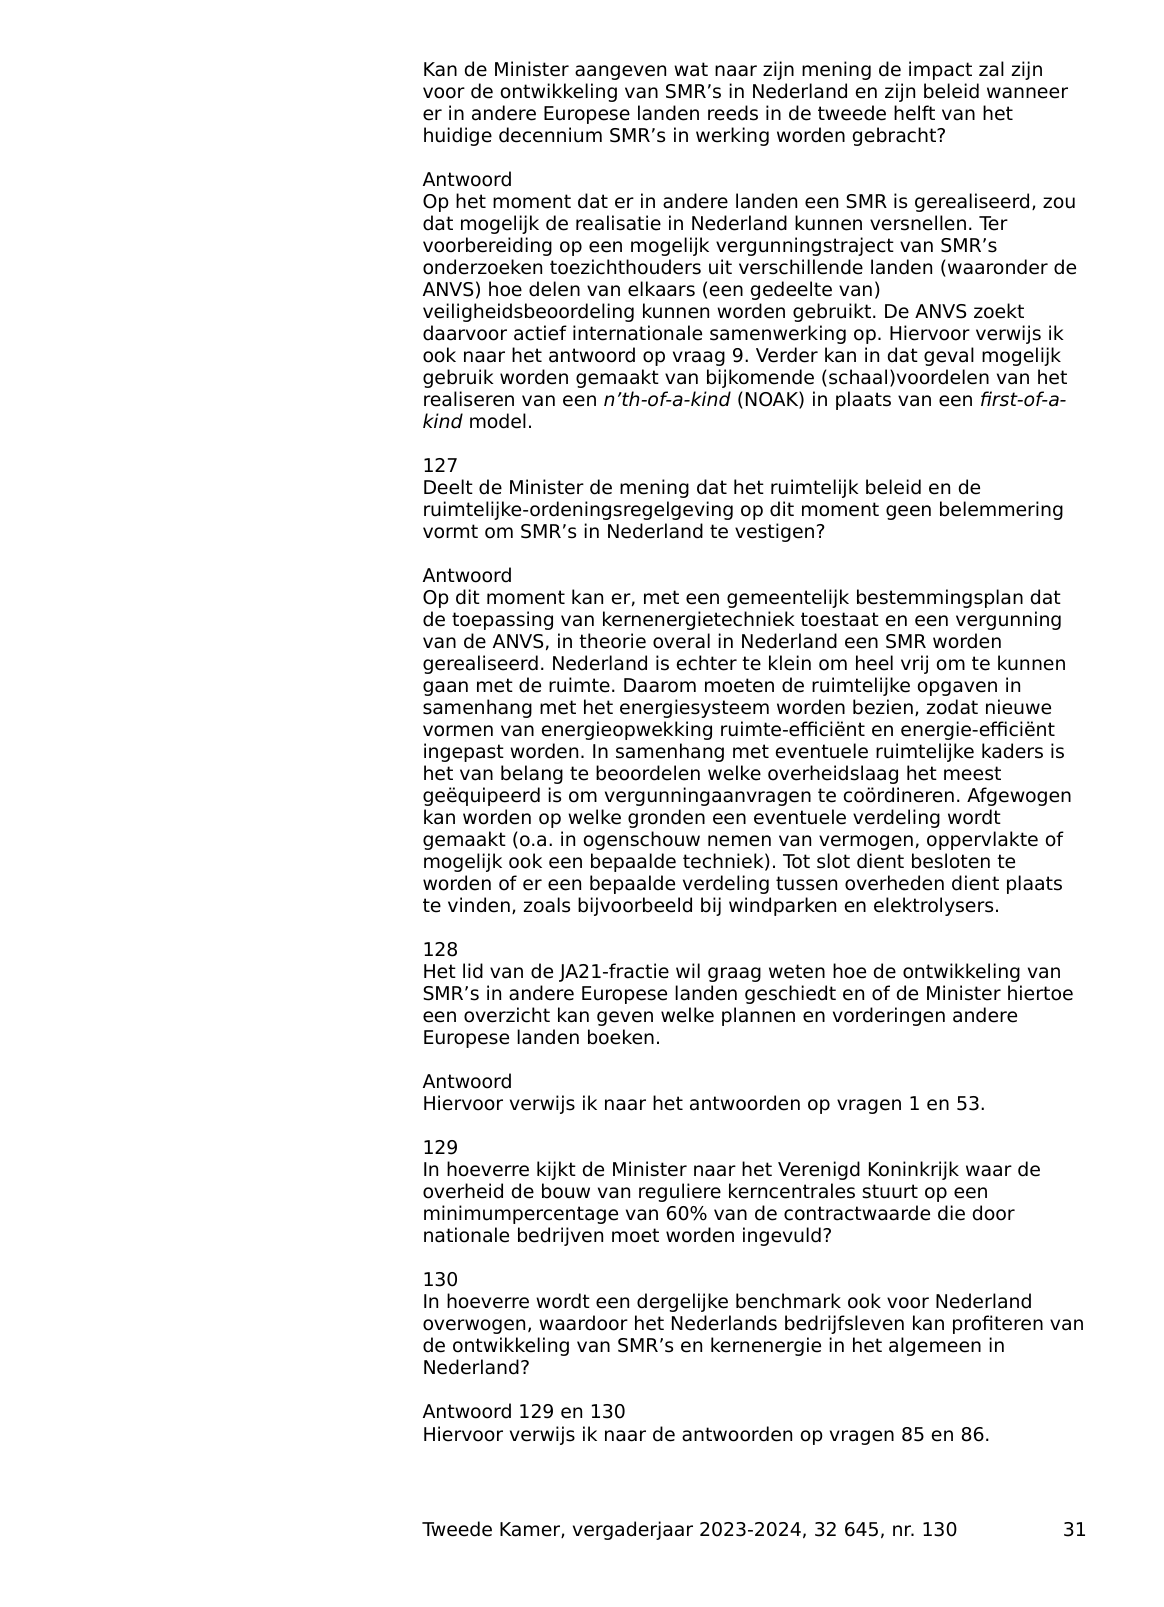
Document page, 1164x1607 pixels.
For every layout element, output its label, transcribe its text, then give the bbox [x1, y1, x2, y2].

text Op dit moment kan er, met een gemeentelijk bestemmingsplan dat de toepassing van kernenergietechniek toestaat en een vergunning van de ANVS, in theorie overal in Nederland een SMR worden gerealiseerd. Nederland is echter te klein om heel vrij om te kunnen gaan met de ruimte. Daarom moeten de ruimtelijke opgaven in samenhang met het energiesysteem worden bezien, zodat nieuwe vormen van energieopwekking ruimte-efficiënt en energie-efficiënt ingepast worden. In samenhang met eventuele ruimtelijke kaders is het van belang te beoordelen welke overheidslaag het meest geëquipeerd is om vergunningaanvragen te coördineren. Afgewogen kan worden op welke gronden een eventuele verdeling wordt gemaakt (o.a. in ogenschouw nemen van vermogen, oppervlakte of mogelijk ook een bepaalde techniek). Tot slot dient besloten te worden of er een bepaalde verdeling tussen overheden dient plaats te vinden, zoals bijvoorbeeld bij windparken en elektrolysers. [422, 587, 1087, 917]
text Het lid van de JA21-fractie wil graag weten hoe de ontwikkeling van SMR’s in andere Europese landen geschiedt en of de Minister hiertoe een overzicht kan geven welke plannen en vorderingen andere Europese landen boeken. [422, 961, 1087, 1049]
text Kan de Minister aangeven wat naar zijn mening de impact zal zijn voor de ontwikkeling van SMR’s in Nederland en zijn beleid wanneer er in andere Europese landen reeds in de tweede helft van het huidige decennium SMR’s in werking worden gebracht? [422, 59, 1087, 147]
text 130 [422, 1269, 1087, 1291]
text Antwoord 129 en 130 [422, 1401, 1087, 1423]
text In hoeverre kijkt de Minister naar het Verenigd Koninkrijk waar de overheid de bouw van reguliere kerncentrales stuurt op een minimumpercentage van 60% van de contractwaarde die door nationale bedrijven moet worden ingevuld? [422, 1159, 1087, 1247]
text Deelt de Minister de mening dat het ruimtelijk beleid en de ruimtelijke-ordeningsregelgeving op dit moment geen belemmering vormt om SMR’s in Nederland te vestigen? [422, 477, 1087, 543]
text 128 [422, 939, 1087, 961]
text Antwoord [422, 169, 1087, 191]
text 129 [422, 1137, 1087, 1159]
text 127 [422, 455, 1087, 477]
text Antwoord [422, 1071, 1087, 1093]
text Op het moment dat er in andere landen een SMR is gerealiseerd, zou dat mogelijk de realisatie in Nederland kunnen versnellen. Ter voorbereiding op een mogelijk vergunningstraject van SMR’s onderzoeken toezichthouders uit verschillende landen (waaronder de ANVS) hoe delen van elkaars (een gedeelte van) veiligheidsbeoordeling kunnen worden gebruikt. De ANVS zoekt daarvoor actief internationale samenwerking op. Hiervoor verwijs ik ook naar het antwoord op vraag 9. Verder kan in dat geval mogelijk gebruik worden gemaakt van bijkomende (schaal)voordelen van het realiseren van een n’th-of-a-kind (NOAK) in plaats van een first-of-a-kind model. [422, 191, 1087, 433]
text Hiervoor verwijs ik naar het antwoorden op vragen 1 en 53. [422, 1093, 1087, 1115]
text In hoeverre wordt een dergelijke benchmark ook voor Nederland overwogen, waardoor het Nederlands bedrijfsleven kan profiteren van de ontwikkeling van SMR’s en kernenergie in het algemeen in Nederland? [422, 1291, 1087, 1379]
text Hiervoor verwijs ik naar de antwoorden op vragen 85 en 86. [422, 1423, 1087, 1445]
text Antwoord [422, 565, 1087, 587]
